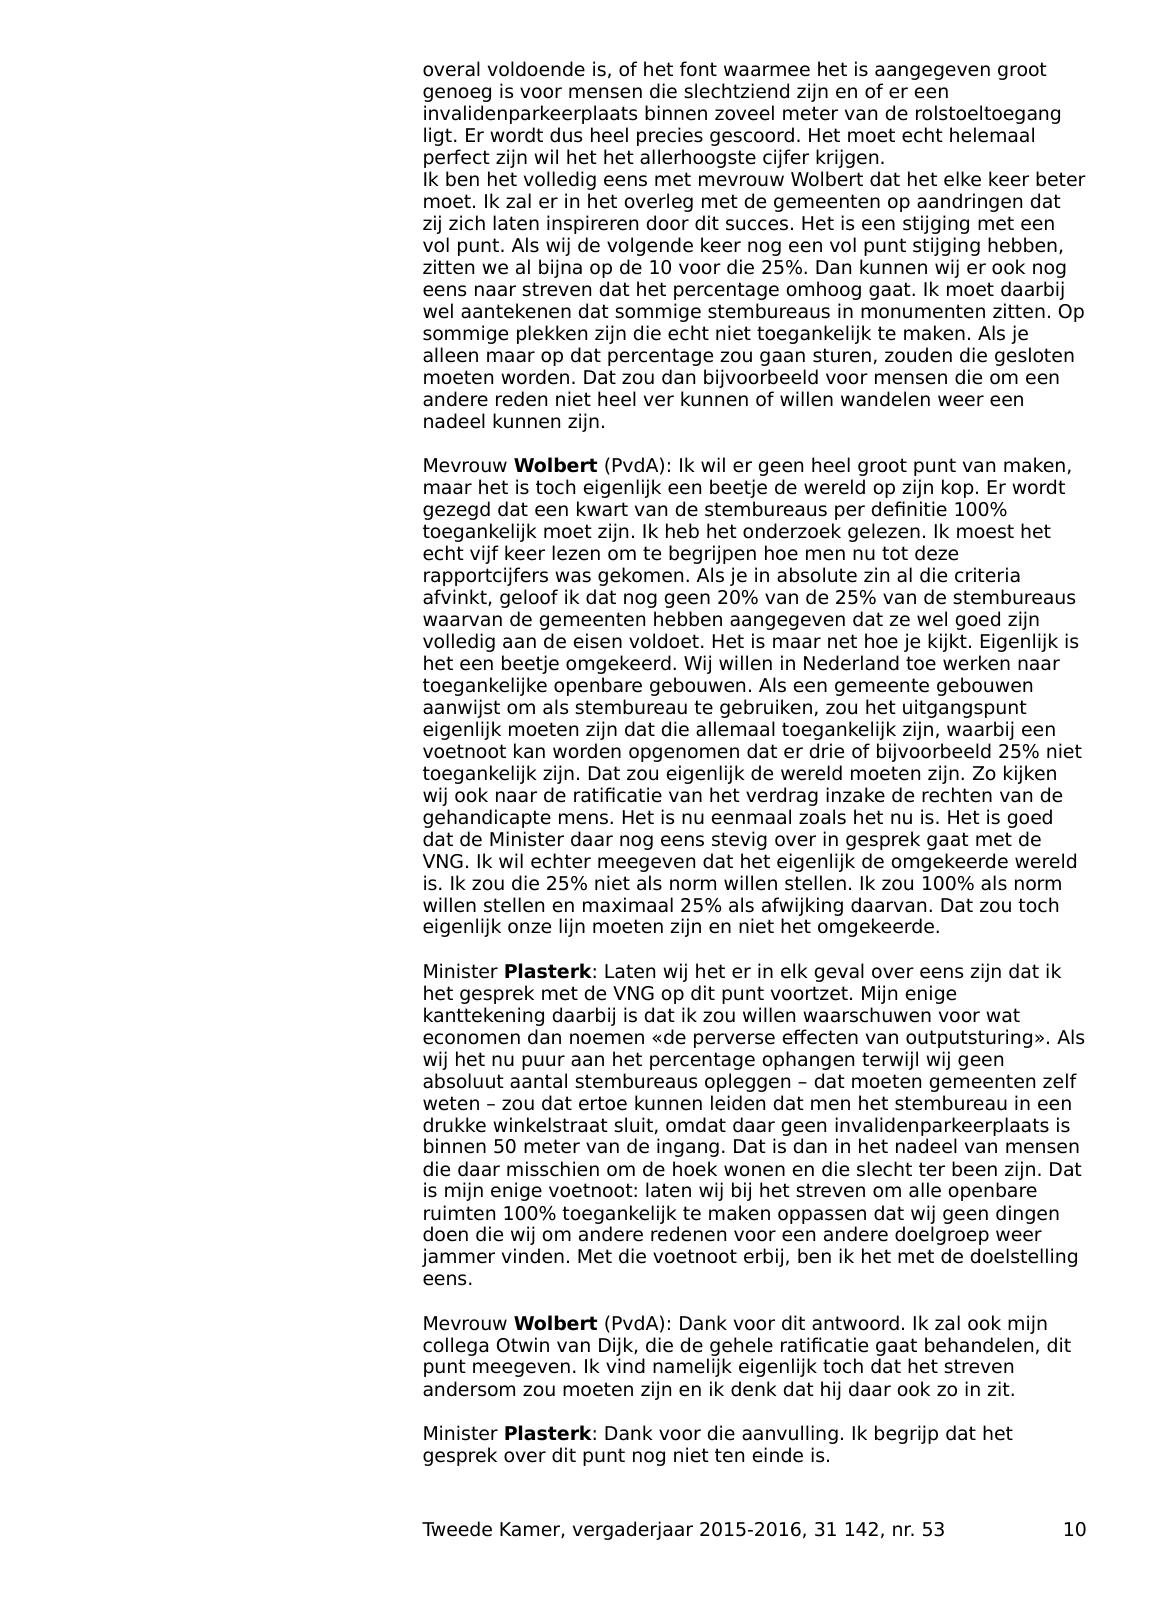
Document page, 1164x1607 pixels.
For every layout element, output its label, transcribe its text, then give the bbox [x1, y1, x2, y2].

text Mevrouw Wolbert (PvdA): Ik wil er geen heel groot punt van maken, maar het is toch eigenlijk een beetje de wereld op zijn kop. Er wordt gezegd dat een kwart van de stembureaus per definitie 100% toegankelijk moet zijn. Ik heb het onderzoek gelezen. Ik moest het echt vijf keer lezen om te begrijpen hoe men nu tot deze rapportcijfers was gekomen. Als je in absolute zin al die criteria afvinkt, geloof ik dat nog geen 20% van de 25% van de stembureaus waarvan de gemeenten hebben aangegeven dat ze wel goed zijn volledig aan de eisen voldoet. Het is maar net hoe je kijkt. Eigenlijk is het een beetje omgekeerd. Wij willen in Nederland toe werken naar toegankelijke openbare gebouwen. Als een gemeente gebouwen aanwijst om als stembureau te gebruiken, zou het uitgangspunt eigenlijk moeten zijn dat die allemaal toegankelijk zijn, waarbij een voetnoot kan worden opgenomen dat er drie of bijvoorbeeld 25% niet toegankelijk zijn. Dat zou eigenlijk de wereld moeten zijn. Zo kijken wij ook naar de ratificatie van het verdrag inzake de rechten van de gehandicapte mens. Het is nu eenmaal zoals het nu is. Het is goed dat de Minister daar nog eens stevig over in gesprek gaat met de VNG. Ik wil echter meegeven dat het eigenlijk de omgekeerde wereld is. Ik zou die 25% niet als norm willen stellen. Ik zou 100% als norm willen stellen en maximaal 25% als afwijking daarvan. Dat zou toch eigenlijk onze lijn moeten zijn en niet het omgekeerde. [422, 455, 1087, 938]
text Ik ben het volledig eens met mevrouw Wolbert dat het elke keer beter moet. Ik zal er in het overleg met de gemeenten op aandringen dat zij zich laten inspireren door dit succes. Het is een stijging met een vol punt. Als wij de volgende keer nog een vol punt stijging hebben, zitten we al bijna op de 10 voor die 25%. Dan kunnen wij er ook nog eens naar streven dat het percentage omhoog gaat. Ik moet daarbij wel aantekenen dat sommige stembureaus in monumenten zitten. Op sommige plekken zijn die echt niet toegankelijk te maken. Als je alleen maar op dat percentage zou gaan sturen, zouden die gesloten moeten worden. Dat zou dan bijvoorbeeld voor mensen die om een andere reden niet heel ver kunnen of willen wandelen weer een nadeel kunnen zijn. [422, 169, 1087, 433]
text Mevrouw Wolbert (PvdA): Dank voor dit antwoord. Ik zal ook mijn collega Otwin van Dijk, die de gehele ratificatie gaat behandelen, dit punt meegeven. Ik vind namelijk eigenlijk toch dat het streven andersom zou moeten zijn en ik denk dat hij daar ook zo in zit. [422, 1312, 1087, 1400]
text Minister Plasterk: Dank voor die aanvulling. Ik begrijp dat het gesprek over dit punt nog niet ten einde is. [422, 1423, 1087, 1467]
text Minister Plasterk: Laten wij het er in elk geval over eens zijn dat ik het gesprek met de VNG op dit punt voortzet. Mijn enige kanttekening daarbij is dat ik zou willen waarschuwen voor wat economen dan noemen «de perverse effecten van outputsturing». Als wij het nu puur aan het percentage ophangen terwijl wij geen absoluut aantal stembureaus opleggen – dat moeten gemeenten zelf weten – zou dat ertoe kunnen leiden dat men het stembureau in een drukke winkelstraat sluit, omdat daar geen invalidenparkeerplaats is binnen 50 meter van de ingang. Dat is dan in het nadeel van mensen die daar misschien om de hoek wonen en die slecht ter been zijn. Dat is mijn enige voetnoot: laten wij bij het streven om alle openbare ruimten 100% toegankelijk te maken oppassen dat wij geen dingen doen die wij om andere redenen voor een andere doelgroep weer jammer vinden. Met die voetnoot erbij, ben ik het met de doelstelling eens. [422, 961, 1087, 1290]
text overal voldoende is, of het font waarmee het is aangegeven groot genoeg is voor mensen die slechtziend zijn en of er een invalidenparkeerplaats binnen zoveel meter van de rolstoeltoegang ligt. Er wordt dus heel precies gescoord. Het moet echt helemaal perfect zijn wil het het allerhoogste cijfer krijgen. [422, 59, 1087, 169]
